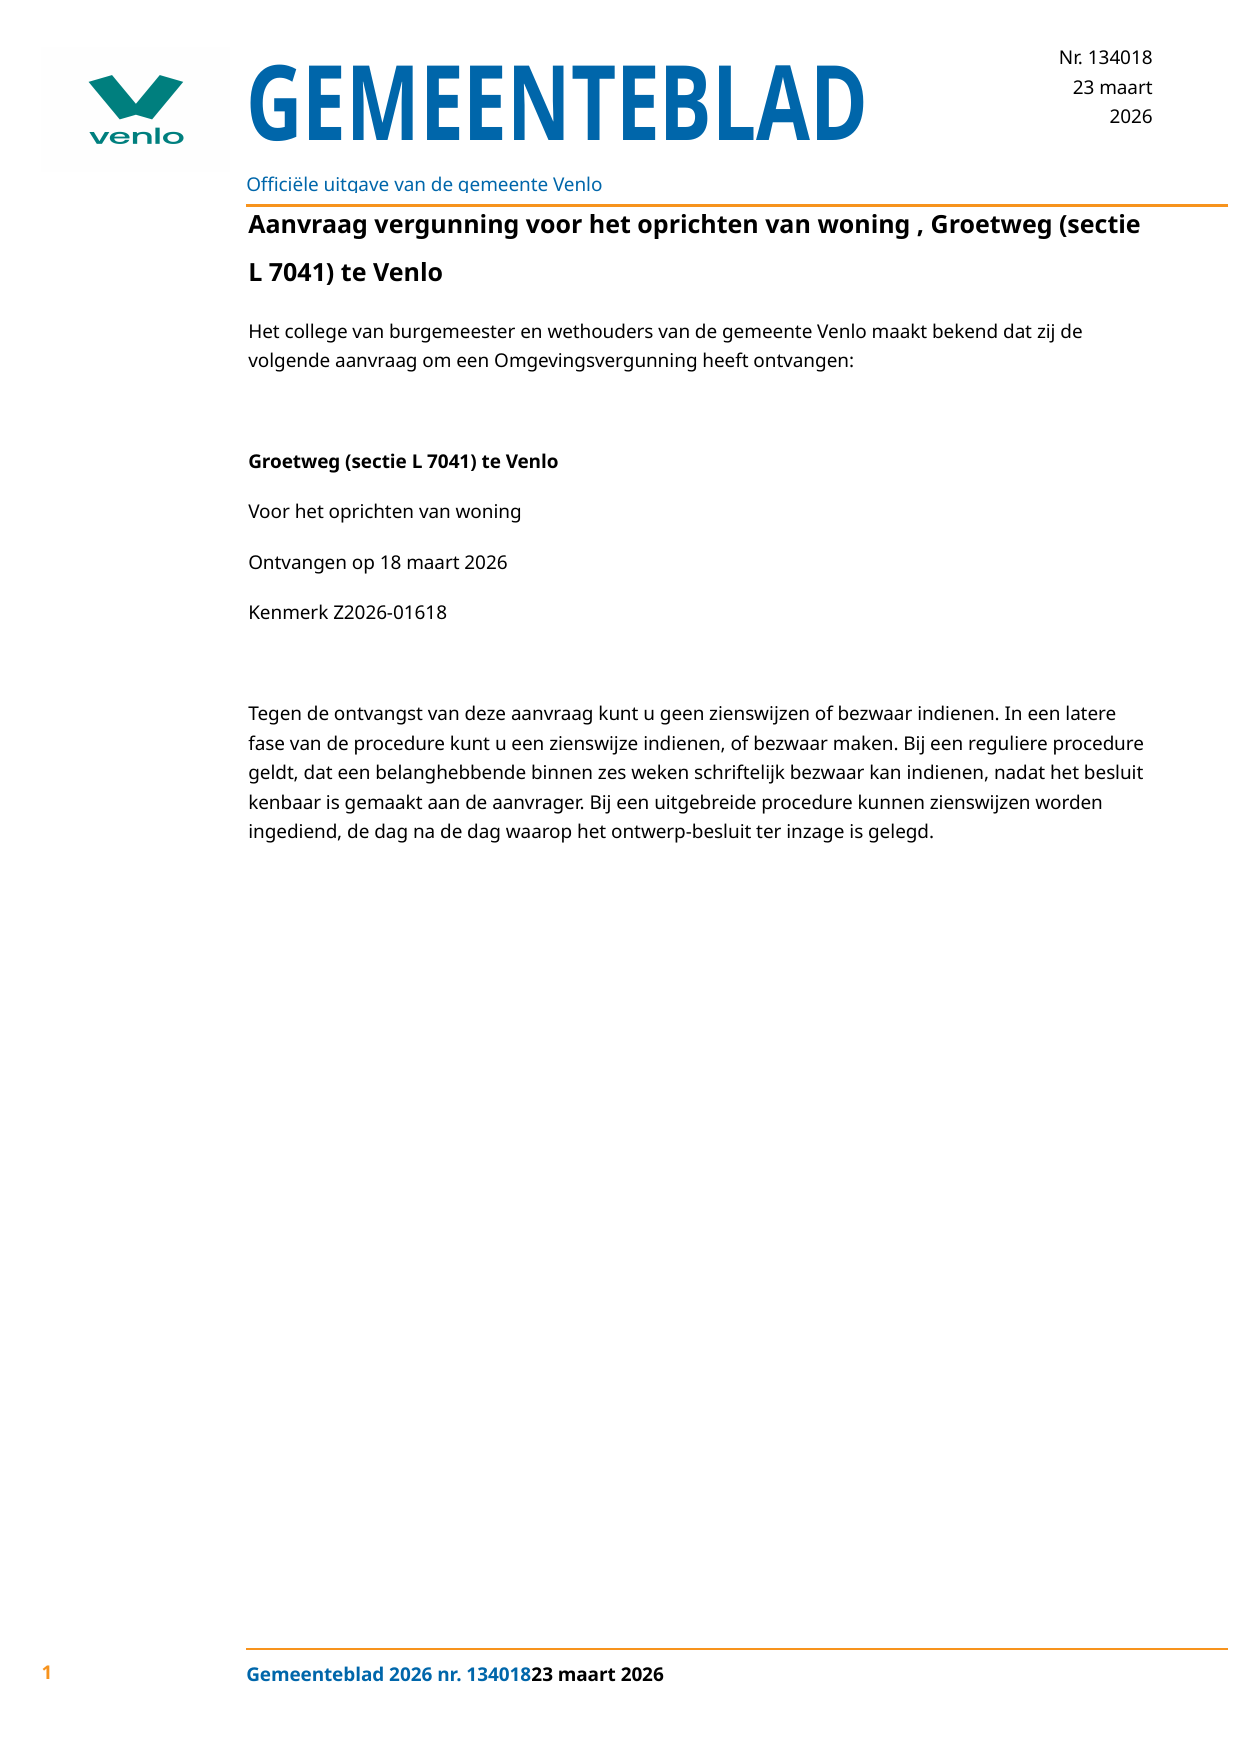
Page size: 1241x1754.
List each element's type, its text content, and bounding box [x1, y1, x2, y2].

picture [41, 47, 231, 172]
text Tegen de ontvangst van deze aanvraag kunt u geen zienswijzen of bezwaar indienen. In een latere fase van de procedure kunt u een zienswijze indienen, of bezwaar maken. Bij een reguliere procedure geldt, dat een belanghebbende binnen zes weken schriftelijk bezwaar kan indienen, nadat het besluit kenbaar is gemaakt aan de aanvrager. Bij een uitgebreide procedure kunnen zienswijzen worden ingediend, de dag na de dag waarop het ontwerp-besluit ter inzage is gelegd. [248, 700, 1152, 844]
text Groetweg (sectie L 7041) te Venlo [248, 448, 1152, 474]
text Kenmerk Z2026-01618 [248, 599, 1152, 625]
text Het college van burgemeester en wethouders van de gemeente Venlo maakt bekend dat zij de volgende aanvraag om een Omgevingsvergunning heeft ontvangen: [248, 318, 1152, 373]
text Aanvraag vergunning voor het oprichten van woning , Groetweg (sectie L 7041) te Venlo [248, 207, 1152, 288]
text Voor het oprichten van woning [248, 499, 1152, 524]
text Ontvangen op 18 maart 2026 [248, 549, 1152, 575]
